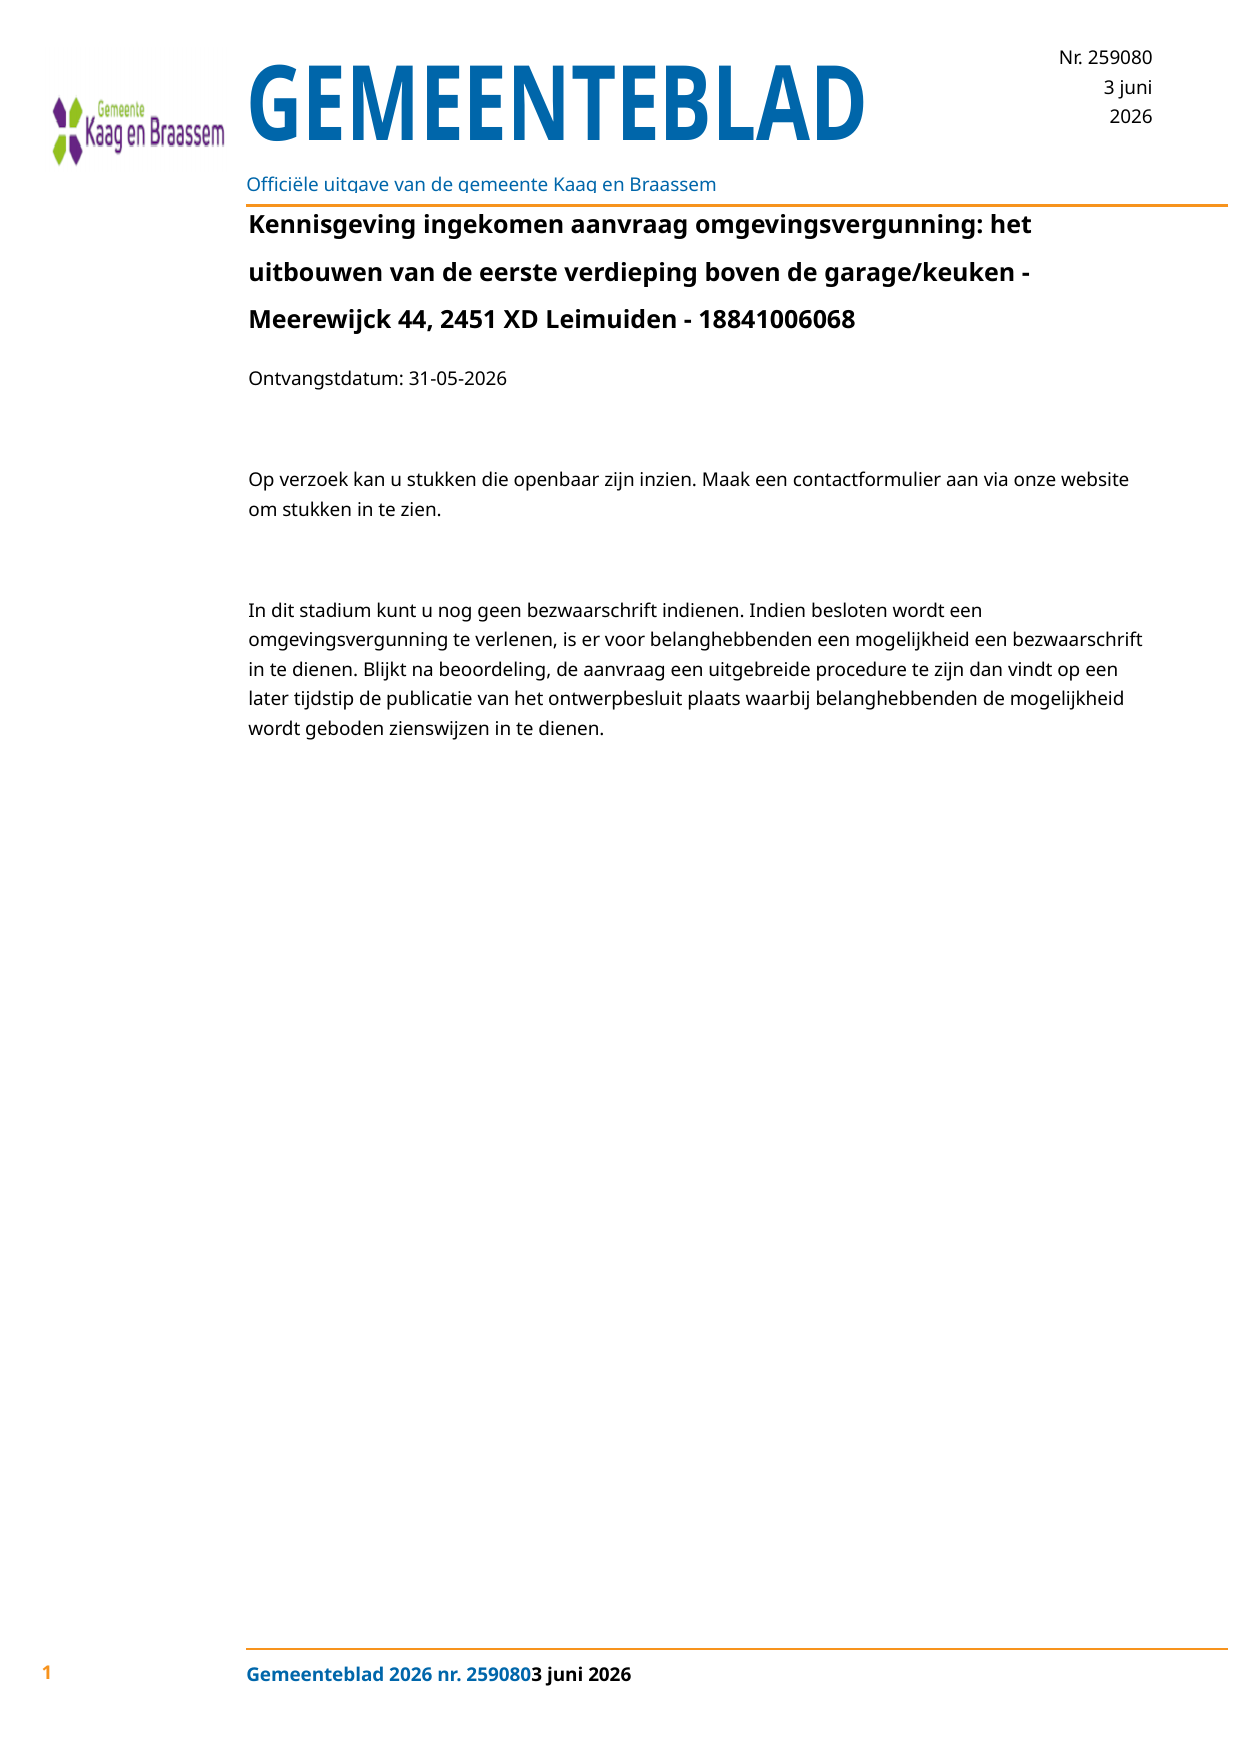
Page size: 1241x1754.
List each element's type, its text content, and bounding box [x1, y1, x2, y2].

text In dit stadium kunt u nog geen bezwaarschrift indienen. Indien besloten wordt een omgevingsvergunning te verlenen, is er voor belanghebbenden een mogelijkheid een bezwaarschrift in te dienen. Blijkt na beoordeling, de aanvraag een uitgebreide procedure te zijn dan vindt op een later tijdstip de publicatie van het ontwerpbesluit plaats waarbij belanghebbenden de mogelijkheid wordt geboden zienswijzen in te dienen. [248, 597, 1152, 741]
text Ontvangstdatum: 31-05-2026 [248, 366, 1152, 391]
text Kennisgeving ingekomen aanvraag omgevingsvergunning: het uitbouwen van de eerste verdieping boven de garage/keuken - Meerewijck 44, 2451 XD Leimuiden - 18841006068 [248, 207, 1152, 336]
picture [41, 47, 231, 172]
text Op verzoek kan u stukken die openbaar zijn inzien. Maak een contactformulier aan via onze website om stukken in te zien. [248, 466, 1152, 522]
